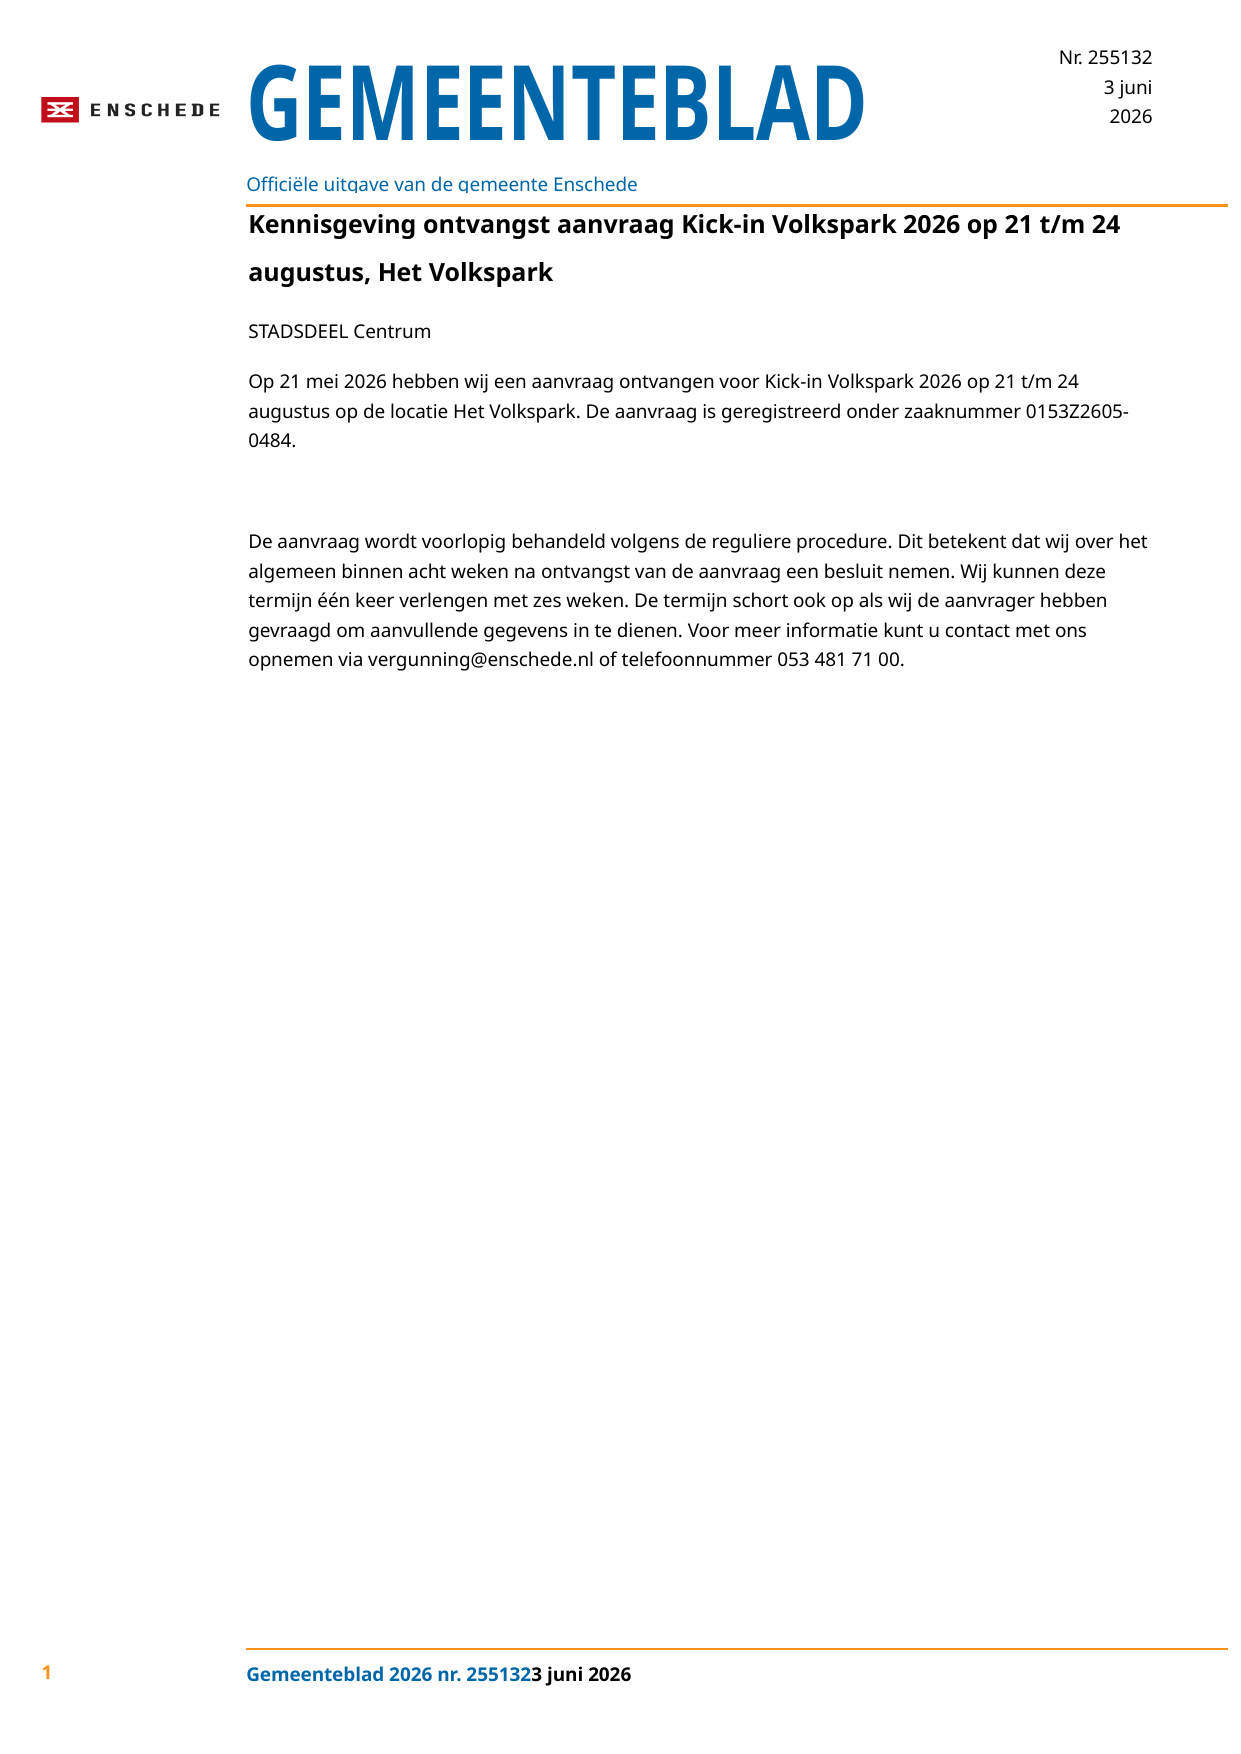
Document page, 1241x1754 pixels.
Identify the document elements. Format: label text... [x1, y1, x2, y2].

text STADSDEEL Centrum [248, 318, 1152, 344]
text De aanvraag wordt voorlopig behandeld volgens de reguliere procedure. Dit betekent dat wij over het algemeen binnen acht weken na ontvangst van de aanvraag een besluit nemen. Wij kunnen deze termijn één keer verlengen met zes weken. De termijn schort ook op als wij de aanvrager hebben gevraagd om aanvullende gegevens in te dienen. Voor meer informatie kunt u contact met ons opnemen via vergunning@enschede.nl of telefoonnummer 053 481 71 00. [248, 528, 1152, 672]
text Kennisgeving ontvangst aanvraag Kick-in Volkspark 2026 op 21 t/m 24 augustus, Het Volkspark [248, 207, 1152, 288]
text Op 21 mei 2026 hebben wij een aanvraag ontvangen voor Kick-in Volkspark 2026 op 21 t/m 24 augustus op de locatie Het Volkspark. De aanvraag is geregistreerd onder zaaknummer 0153Z2605-0484. [248, 368, 1152, 453]
picture [41, 47, 231, 172]
